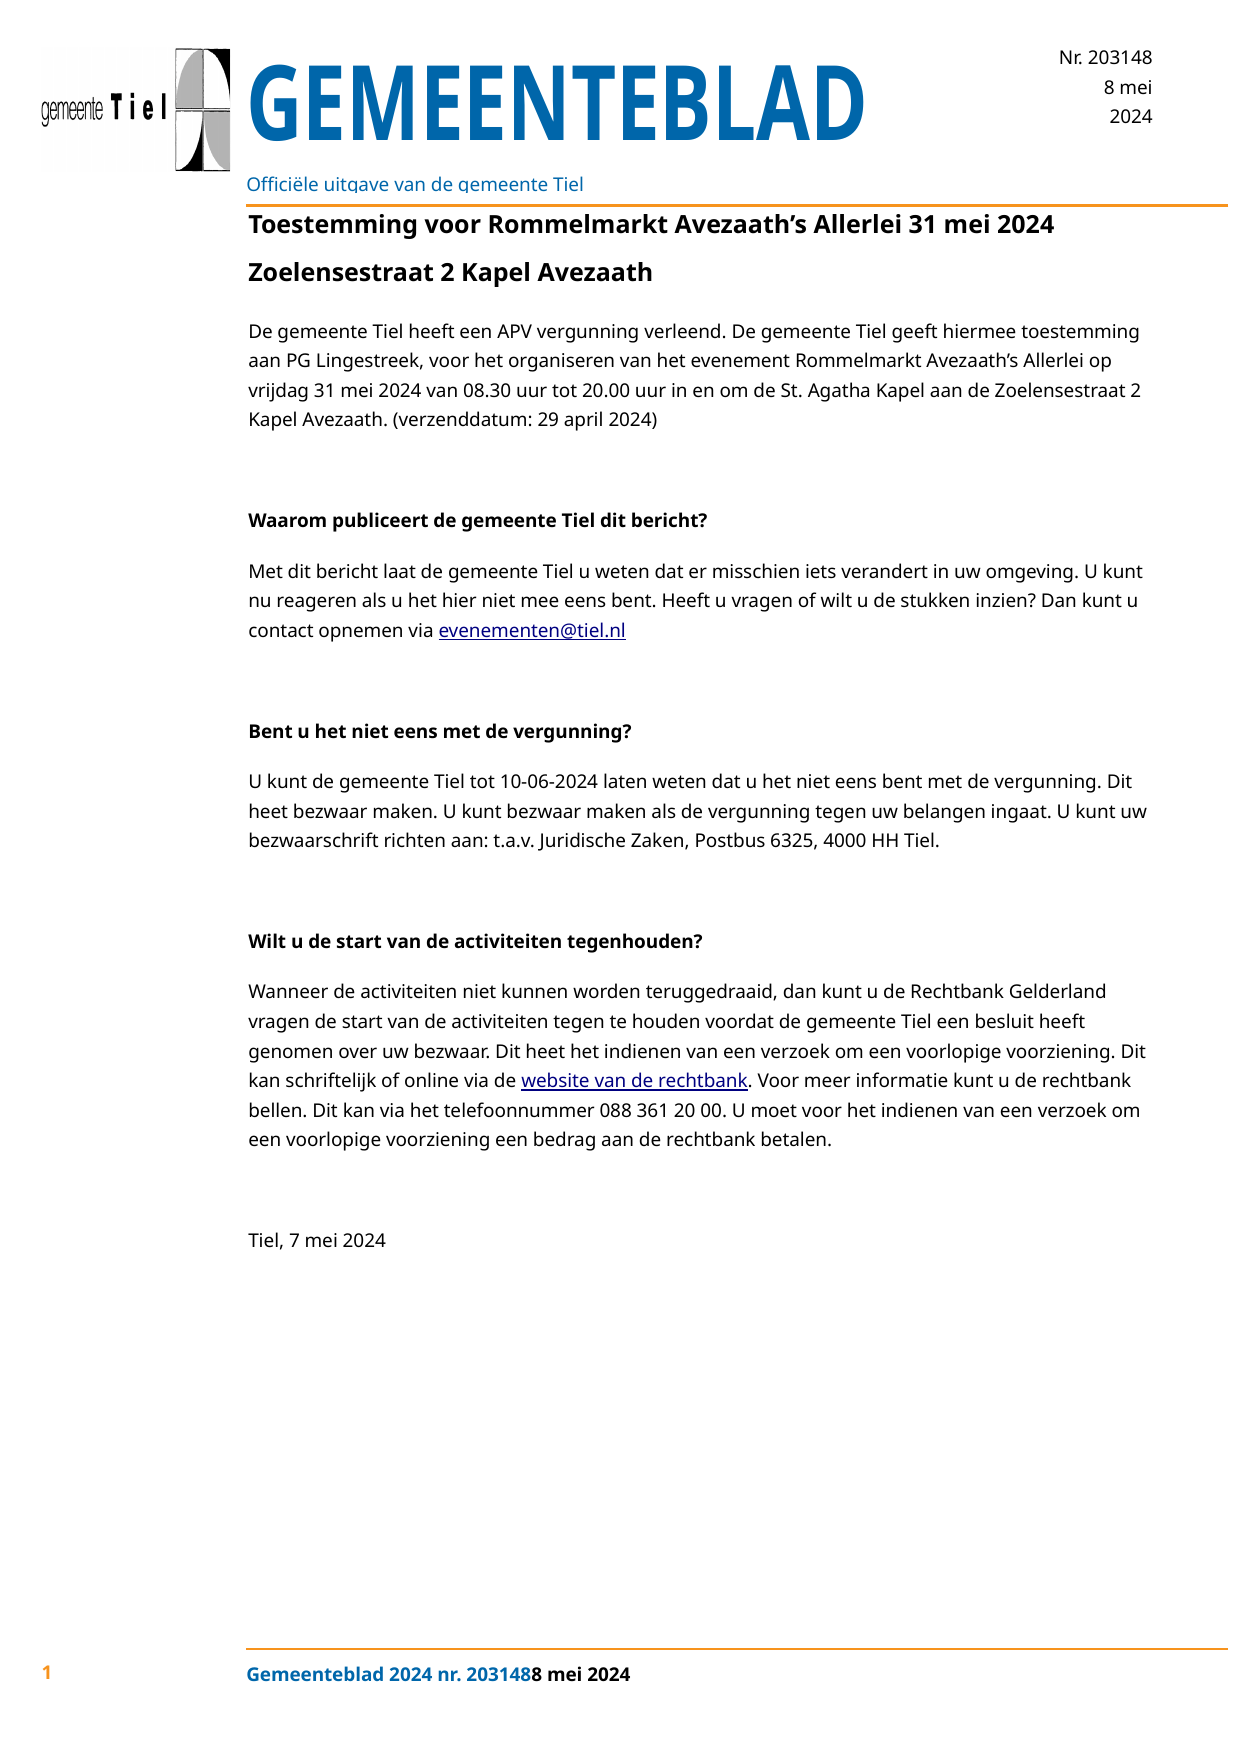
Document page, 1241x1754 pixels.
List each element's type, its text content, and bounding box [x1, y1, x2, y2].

text Tiel, 7 mei 2024 [248, 1227, 1152, 1253]
text Bent u het niet eens met de vergunning? [248, 718, 1152, 744]
text Wanneer de activiteiten niet kunnen worden teruggedraaid, dan kunt u de Rechtbank Gelderland vragen de start van de activiteiten tegen te houden voordat de gemeente Tiel een besluit heeft genomen over uw bezwaar. Dit heet het indienen van een verzoek om een voorlopige voorziening. Dit kan schriftelijk of online via de website van de rechtbank. Voor meer informatie kunt u de rechtbank bellen. Dit kan via het telefoonnummer 088 361 20 00. U moet voor het indienen van een verzoek om een voorlopige voorziening een bedrag aan de rechtbank betalen. [248, 979, 1152, 1152]
text Waarom publiceert de gemeente Tiel dit bericht? [248, 507, 1152, 533]
text Toestemming voor Rommelmarkt Avezaath’s Allerlei 31 mei 2024 Zoelensestraat 2 Kapel Avezaath [248, 207, 1152, 288]
text De gemeente Tiel heeft een APV vergunning verleend. De gemeente Tiel geeft hiermee toestemming aan PG Lingestreek, voor het organiseren van het evenement Rommelmarkt Avezaath’s Allerlei op vrijdag 31 mei 2024 van 08.30 uur tot 20.00 uur in en om de St. Agatha Kapel aan de Zoelensestraat 2 Kapel Avezaath. (verzenddatum: 29 april 2024) [248, 318, 1152, 432]
text Wilt u de start van de activiteiten tegenhouden? [248, 928, 1152, 954]
picture [41, 47, 231, 172]
text Met dit bericht laat de gemeente Tiel u weten dat er misschien iets verandert in uw omgeving. U kunt nu reageren als u het hier niet mee eens bent. Heeft u vragen of wilt u de stukken inzien? Dan kunt u contact opnemen via evenementen@tiel.nl [248, 558, 1152, 643]
text U kunt de gemeente Tiel tot 10-06-2024 laten weten dat u het niet eens bent met de vergunning. Dit heet bezwaar maken. U kunt bezwaar maken als de vergunning tegen uw belangen ingaat. U kunt uw bezwaarschrift richten aan: t.a.v. Juridische Zaken, Postbus 6325, 4000 HH Tiel. [248, 768, 1152, 853]
